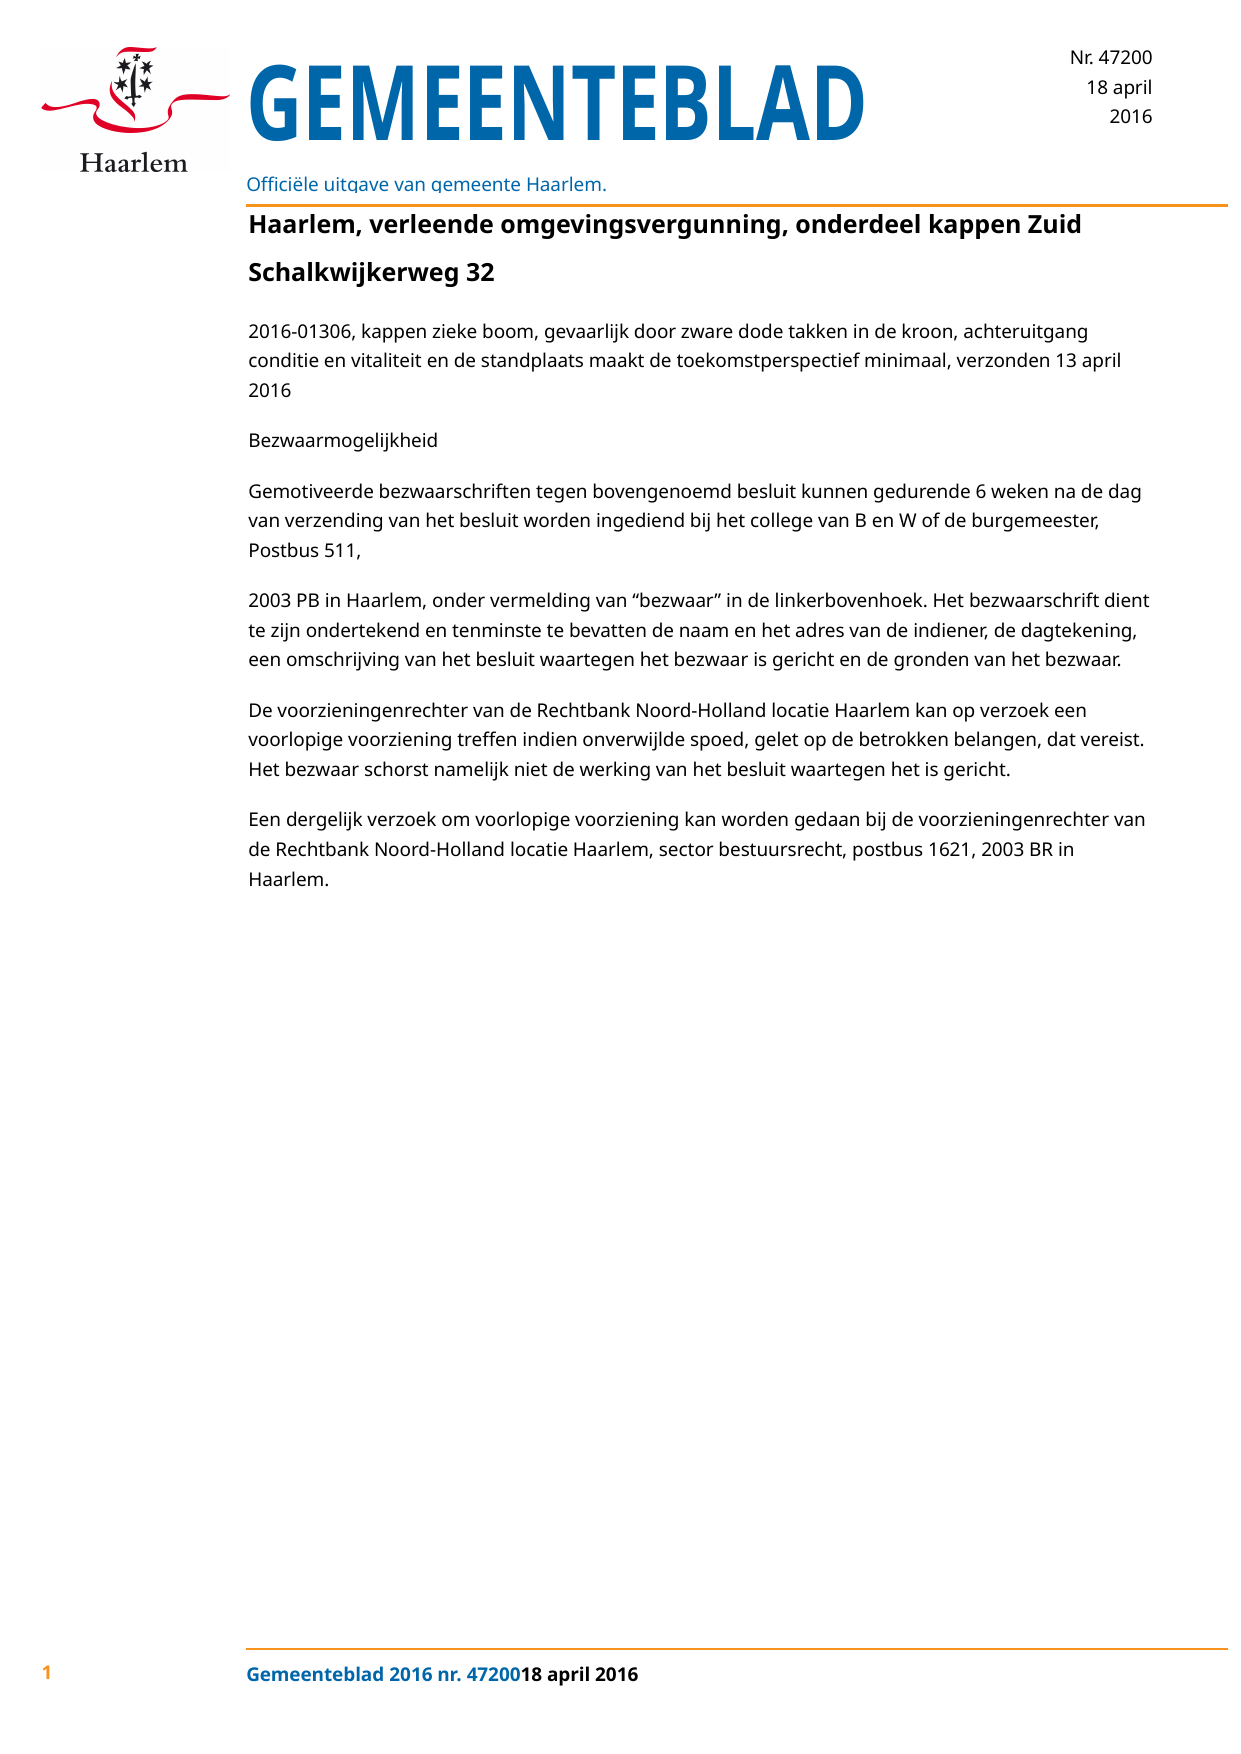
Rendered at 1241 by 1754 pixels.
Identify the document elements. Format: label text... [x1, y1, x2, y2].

text De voorzieningenrechter van de Rechtbank Noord-Holland locatie Haarlem kan op verzoek een voorlopige voorziening treffen indien onverwijlde spoed, gelet op de betrokken belangen, dat vereist. Het bezwaar schorst namelijk niet de werking van het besluit waartegen het is gericht. [248, 697, 1152, 782]
text Gemotiveerde bezwaarschriften tegen bovengenoemd besluit kunnen gedurende 6 weken na de dag van verzending van het besluit worden ingediend bij het college van B en W of de burgemeester, Postbus 511, [248, 478, 1152, 563]
text Bezwaarmogelijkheid [248, 427, 1152, 453]
text 2003 PB in Haarlem, onder vermelding van “bezwaar” in de linkerbovenhoek. Het bezwaarschrift dient te zijn ondertekend en tenminste te bevatten de naam en het adres van de indiener, de dagtekening, een omschrijving van het besluit waartegen het bezwaar is gericht en de gronden van het bezwaar. [248, 587, 1152, 672]
text Haarlem, verleende omgevingsvergunning, onderdeel kappen Zuid Schalkwijkerweg 32 [248, 207, 1152, 288]
picture [41, 47, 231, 172]
text 2016-01306, kappen zieke boom, gevaarlijk door zware dode takken in de kroon, achteruitgang conditie en vitaliteit en de standplaats maakt de toekomstperspectief minimaal, verzonden 13 april 2016 [248, 318, 1152, 403]
text Een dergelijk verzoek om voorlopige voorziening kan worden gedaan bij de voorzieningenrechter van de Rechtbank Noord-Holland locatie Haarlem, sector bestuursrecht, postbus 1621, 2003 BR in Haarlem. [248, 807, 1152, 892]
